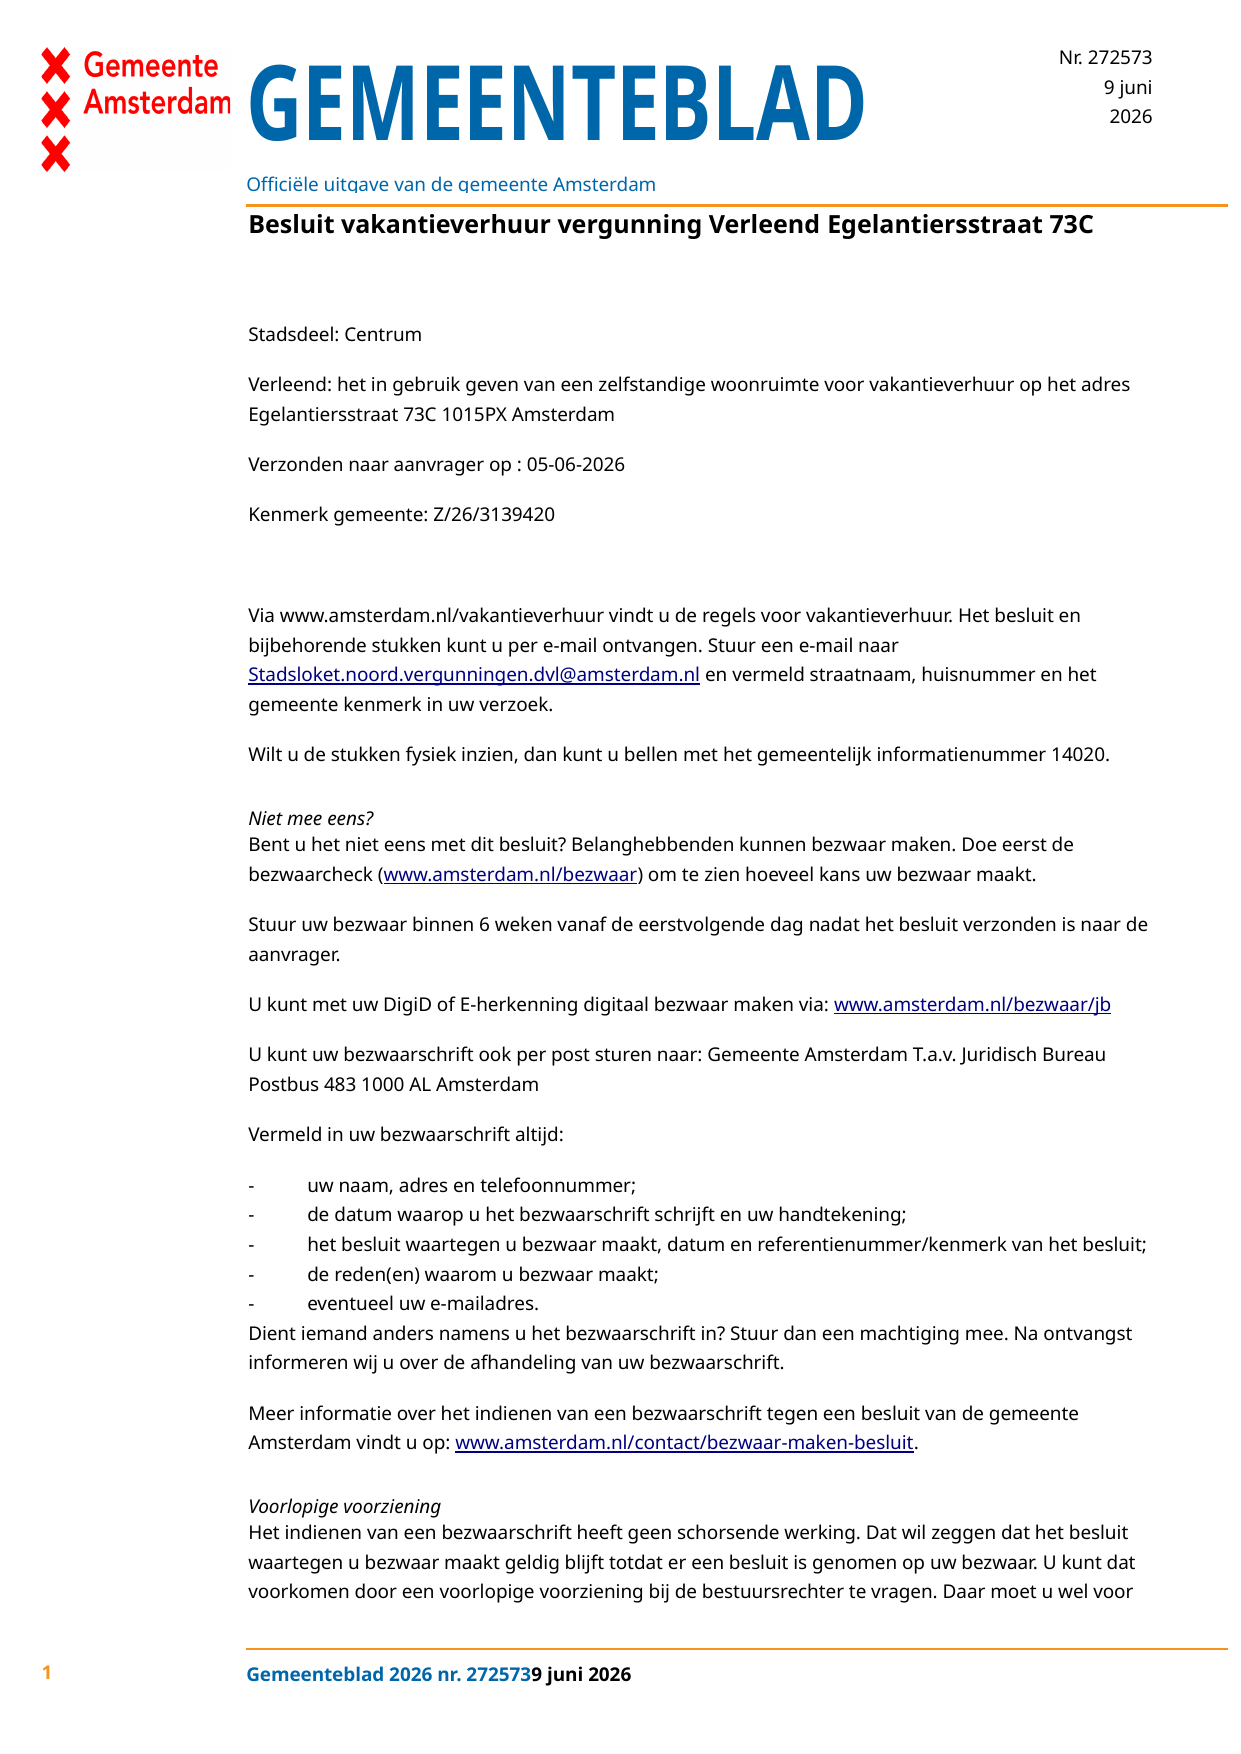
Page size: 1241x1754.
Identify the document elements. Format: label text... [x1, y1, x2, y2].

text U kunt met uw DigiD of E-herkenning digitaal bezwaar maken via: www.amsterdam.nl/bezwaar/jb [248, 991, 1152, 1017]
text Meer informatie over het indienen van een bezwaarschrift tegen een besluit van de gemeente Amsterdam vindt u op: www.amsterdam.nl/contact/bezwaar-maken-besluit. [248, 1400, 1152, 1455]
text Stadsdeel: Centrum [248, 321, 1152, 346]
text Bent u het niet eens met dit besluit? Belanghebbenden kunnen bezwaar maken. Doe eerst de bezwaarcheck (www.amsterdam.nl/bezwaar) om te zien hoeveel kans uw bezwaar maakt. [248, 831, 1152, 887]
list de datum waarop u het bezwaarschrift schrijft en uw handtekening; [248, 1202, 1152, 1227]
text Voorlopige voorziening [248, 1493, 1152, 1519]
text Verzonden naar aanvrager op : 05-06-2026 [248, 451, 1152, 477]
list het besluit waartegen u bezwaar maakt, datum en referentienummer/kenmerk van het besluit; [248, 1231, 1152, 1257]
text Niet mee eens? [248, 806, 1152, 831]
text Vermeld in uw bezwaarschrift altijd: [248, 1122, 1152, 1147]
text Kenmerk gemeente: Z/26/3139420 [248, 502, 1152, 527]
text Wilt u de stukken fysiek inzien, dan kunt u bellen met het gemeentelijk informatienummer 14020. [248, 742, 1152, 767]
text Het indienen van een bezwaarschrift heeft geen schorsende werking. Dat wil zeggen dat het besluit waartegen u bezwaar maakt geldig blijft totdat er een besluit is genomen op uw bezwaar. U kunt dat voorkomen door een voorlopige voorziening bij de bestuursrechter te vragen. Daar moet u wel voor [248, 1519, 1152, 1604]
list de reden(en) waarom u bezwaar maakt; [248, 1261, 1152, 1287]
text U kunt uw bezwaarschrift ook per post sturen naar: Gemeente Amsterdam T.a.v. Juridisch Bureau Postbus 483 1000 AL Amsterdam [248, 1042, 1152, 1097]
list uw naam, adres en telefoonnummer; [248, 1172, 1152, 1198]
text Dient iemand anders namens u het bezwaarschrift in? Stuur dan een machtiging mee. Na ontvangst informeren wij u over de afhandeling van uw bezwaarschrift. [248, 1320, 1152, 1375]
text Stuur uw bezwaar binnen 6 weken vanaf de eerstvolgende dag nadat het besluit verzonden is naar de aanvrager. [248, 911, 1152, 967]
text Verleend: het in gebruik geven van een zelfstandige woonruimte voor vakantieverhuur op het adres Egelantiersstraat 73C 1015PX Amsterdam [248, 371, 1152, 426]
list eventueel uw e-mailadres. [248, 1290, 1152, 1316]
text Via www.amsterdam.nl/vakantieverhuur vindt u de regels voor vakantieverhuur. Het besluit en bijbehorende stukken kunt u per e-mail ontvangen. Stuur een e-mail naar Stadsloket.noord.vergunningen.dvl@amsterdam.nl en vermeld straatnaam, huisnummer en het gemeente kenmerk in uw verzoek. [248, 602, 1152, 717]
picture [41, 47, 231, 172]
text Besluit vakantieverhuur vergunning Verleend Egelantiersstraat 73C [248, 207, 1152, 241]
